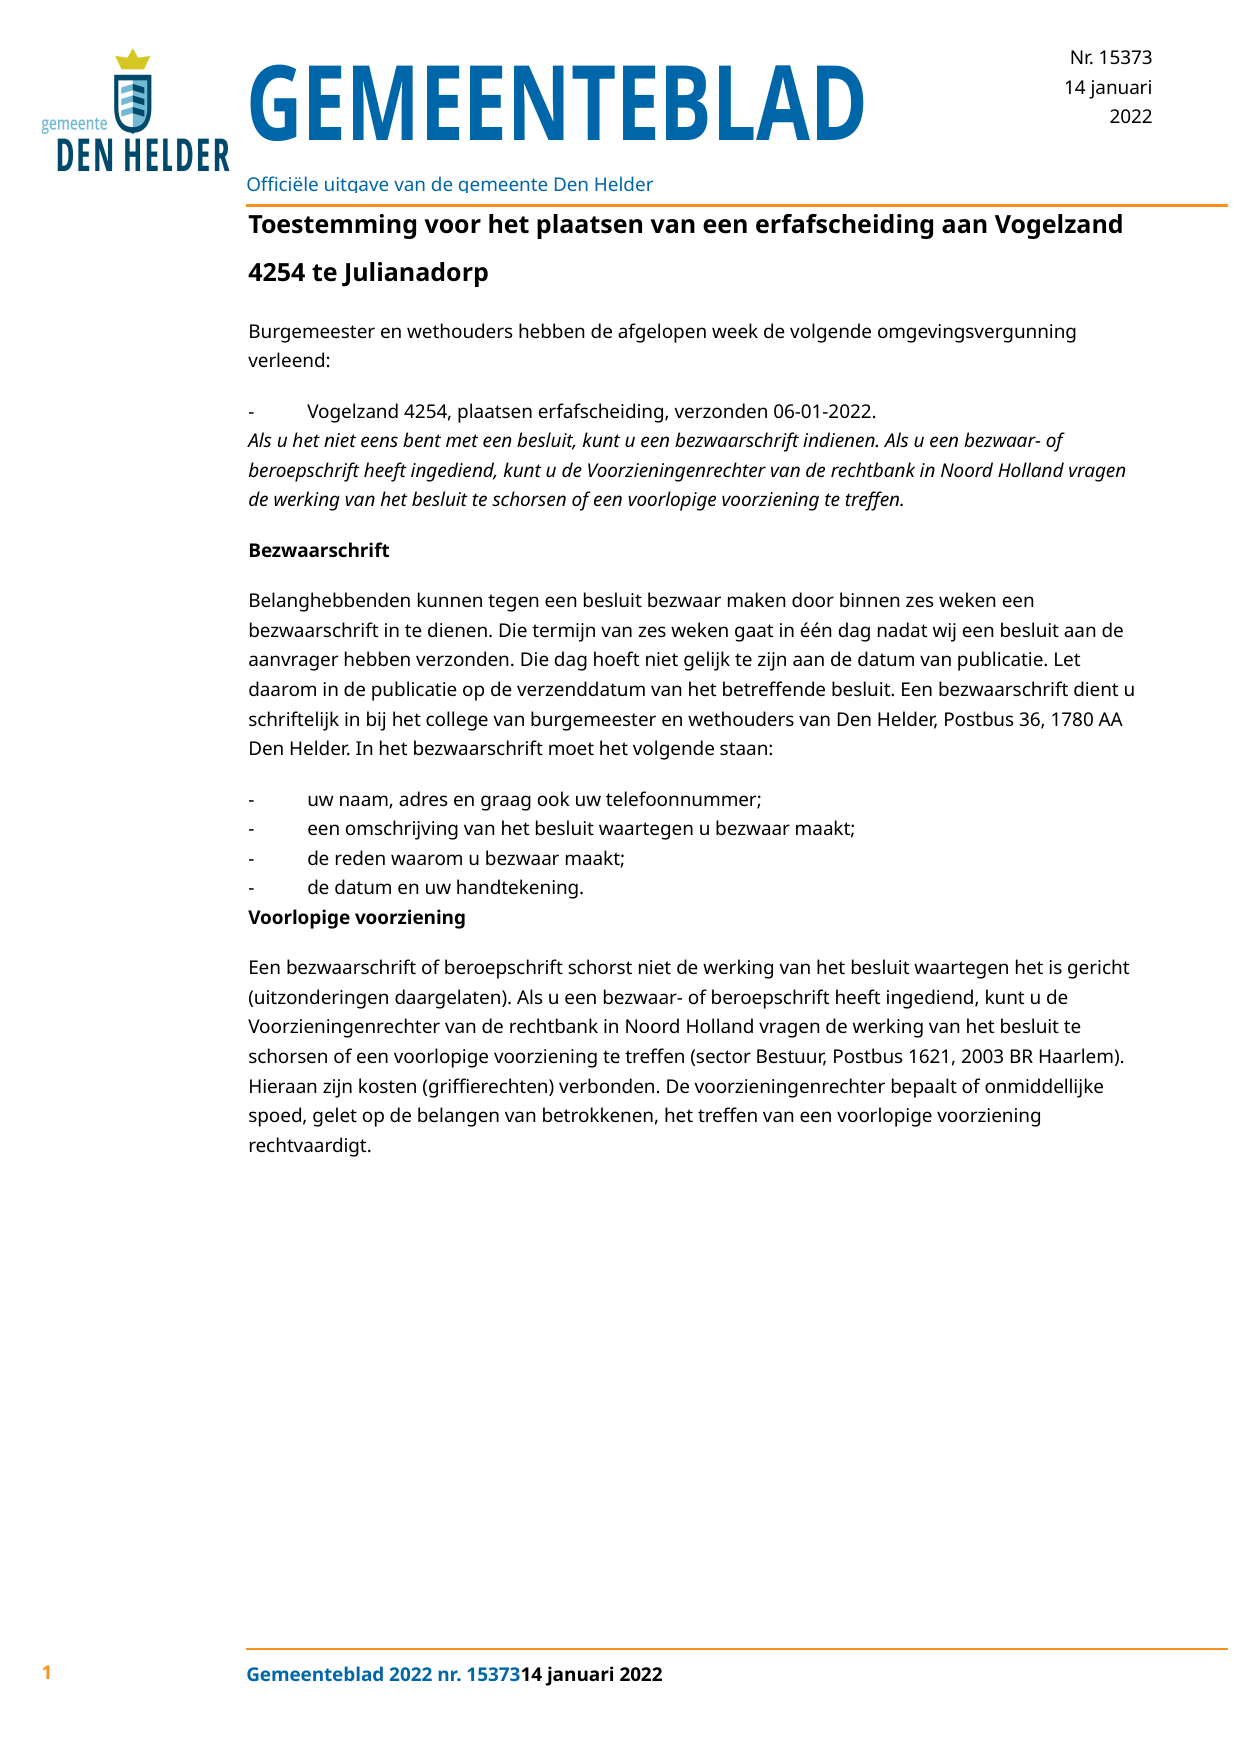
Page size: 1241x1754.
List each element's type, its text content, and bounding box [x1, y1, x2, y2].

list Vogelzand 4254, plaatsen erfafscheiding, verzonden 06-01-2022. [248, 398, 1152, 424]
picture [63, 144, 68, 165]
text Toestemming voor het plaatsen van een erfafscheiding aan Vogelzand 4254 te Julianadorp [248, 207, 1152, 288]
picture [41, 47, 231, 172]
picture [100, 154, 106, 172]
list uw naam, adres en graag ook uw telefoonnummer; [248, 786, 1152, 812]
text Burgemeester en wethouders hebben de afgelopen week de volgende omgevingsvergunning verleend: [248, 318, 1152, 373]
text Als u het niet eens bent met een besluit, kunt u een bezwaarschrift indienen. Als u een bezwaar- of beroepschrift heeft ingediend, kunt u de Voorzieningenrechter van de rechtbank in Noord Holland vragen de werking van het besluit te schorsen of een voorlopige voorziening te treffen. [248, 427, 1152, 512]
list de datum en uw handtekening. [248, 874, 1152, 900]
picture [220, 160, 224, 172]
text Voorlopige voorziening [248, 904, 1152, 930]
text Belanghebbenden kunnen tegen een besluit bezwaar maken door binnen zes weken een bezwaarschrift in te dienen. Die termijn van zes weken gaat in één dag nadat wij een besluit aan de aanvrager hebben verzonden. Die dag hoeft niet gelijk te zijn aan de datum van publicatie. Let daarom in de publicatie op de verzenddatum van het betreffende besluit. Een bezwaarschrift dient u schriftelijk in bij het college van burgemeester en wethouders van Den Helder, Postbus 36, 1780 AA Den Helder. In het bezwaarschrift moet het volgende staan: [248, 587, 1152, 761]
text Een bezwaarschrift of beroepschrift schorst niet de werking van het besluit waartegen het is gericht (uitzonderingen daargelaten). Als u een bezwaar- of beroepschrift heeft ingediend, kunt u de Voorzieningenrechter van de rechtbank in Noord Holland vragen de werking van het besluit te schorsen of een voorlopige voorziening te treffen (sector Bestuur, Postbus 1621, 2003 BR Haarlem). Hieraan zijn kosten (griffierechten) verbonden. De voorzieningenrechter bepaalt of onmiddellijke spoed, gelet op de belangen van betrokkenen, het treffen van een voorlopige voorziening rechtvaardigt. [248, 954, 1152, 1158]
picture [130, 157, 135, 172]
list de reden waarom u bezwaar maakt; [248, 845, 1152, 871]
text Bezwaarschrift [248, 537, 1152, 563]
picture [182, 144, 187, 165]
list een omschrijving van het besluit waartegen u bezwaar maakt; [248, 815, 1152, 841]
